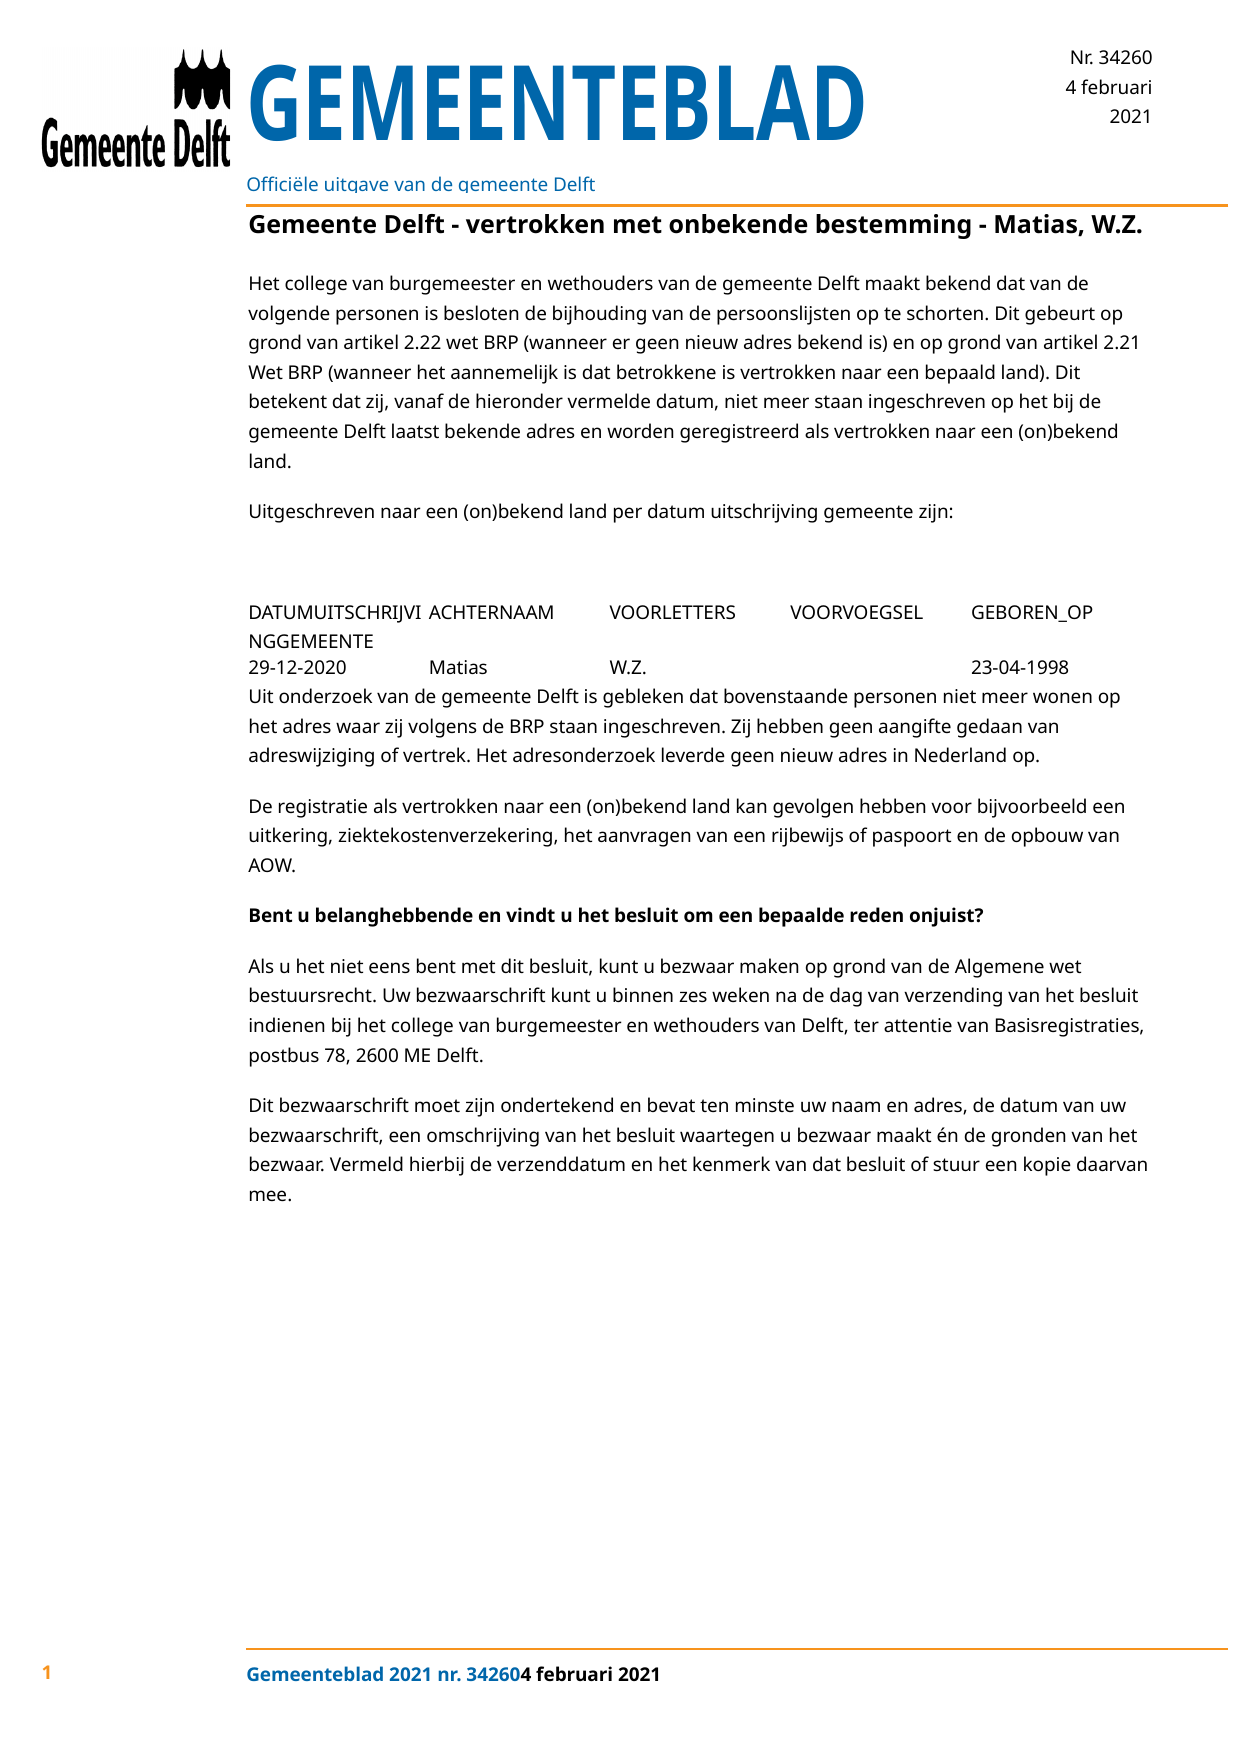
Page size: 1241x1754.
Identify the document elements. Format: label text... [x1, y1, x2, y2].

table_header VOORLETTERS [609, 599, 790, 654]
table_cell 29-12-2020 [248, 655, 429, 680]
text Als u het niet eens bent met dit besluit, kunt u bezwaar maken op grond van de Algemene wet bestuursrecht. Uw bezwaarschrift kunt u binnen zes weken na de dag van verzending van het besluit indienen bij het college van burgemeester en wethouders van Delft, ter attentie van Basisregistraties, postbus 78, 2600 ME Delft. [248, 953, 1152, 1067]
table_cell Matias [429, 655, 609, 680]
table_cell 23-04-1998 [971, 655, 1152, 680]
text Gemeente Delft - vertrokken met onbekende bestemming - Matias, W.Z. [248, 207, 1152, 241]
table_header ACHTERNAAM [429, 599, 609, 654]
text Bent u belanghebbende en vindt u het besluit om een bepaalde reden onjuist? [248, 903, 1152, 928]
table_header GEBOREN_OP [971, 599, 1152, 654]
table_header VOORVOEGSEL [790, 599, 971, 654]
table_cell W.Z. [609, 655, 790, 680]
picture [41, 47, 231, 172]
table_header DATUMUITSCHRIJVINGGEMEENTE [248, 599, 429, 654]
text Het college van burgemeester en wethouders van de gemeente Delft maakt bekend dat van de volgende personen is besloten de bijhouding van de persoonslijsten op te schorten. Dit gebeurt op grond van artikel 2.22 wet BRP (wanneer er geen nieuw adres bekend is) en op grond van artikel 2.21 Wet BRP (wanneer het aannemelijk is dat betrokkene is vertrokken naar een bepaald land). Dit betekent dat zij, vanaf de hieronder vermelde datum, niet meer staan ingeschreven op het bij de gemeente Delft laatst bekende adres en worden geregistreerd als vertrokken naar een (on)bekend land. [248, 270, 1152, 473]
text Uitgeschreven naar een (on)bekend land per datum uitschrijving gemeente zijn: [248, 498, 1152, 524]
text Dit bezwaarschrift moet zijn ondertekend en bevat ten minste uw naam en adres, de datum van uw bezwaarschrift, een omschrijving van het besluit waartegen u bezwaar maakt én de gronden van het bezwaar. Vermeld hierbij de verzenddatum en het kenmerk van dat besluit of stuur een kopie daarvan mee. [248, 1092, 1152, 1207]
table_cell [790, 655, 971, 680]
text Uit onderzoek van de gemeente Delft is gebleken dat bovenstaande personen niet meer wonen op het adres waar zij volgens de BRP staan ingeschreven. Zij hebben geen aangifte gedaan van adreswijziging of vertrek. Het adresonderzoek leverde geen nieuw adres in Nederland op. [248, 683, 1152, 768]
text De registratie als vertrokken naar een (on)bekend land kan gevolgen hebben voor bijvoorbeeld een uitkering, ziektekostenverzekering, het aanvragen van een rijbewijs of paspoort en de opbouw van AOW. [248, 793, 1152, 878]
